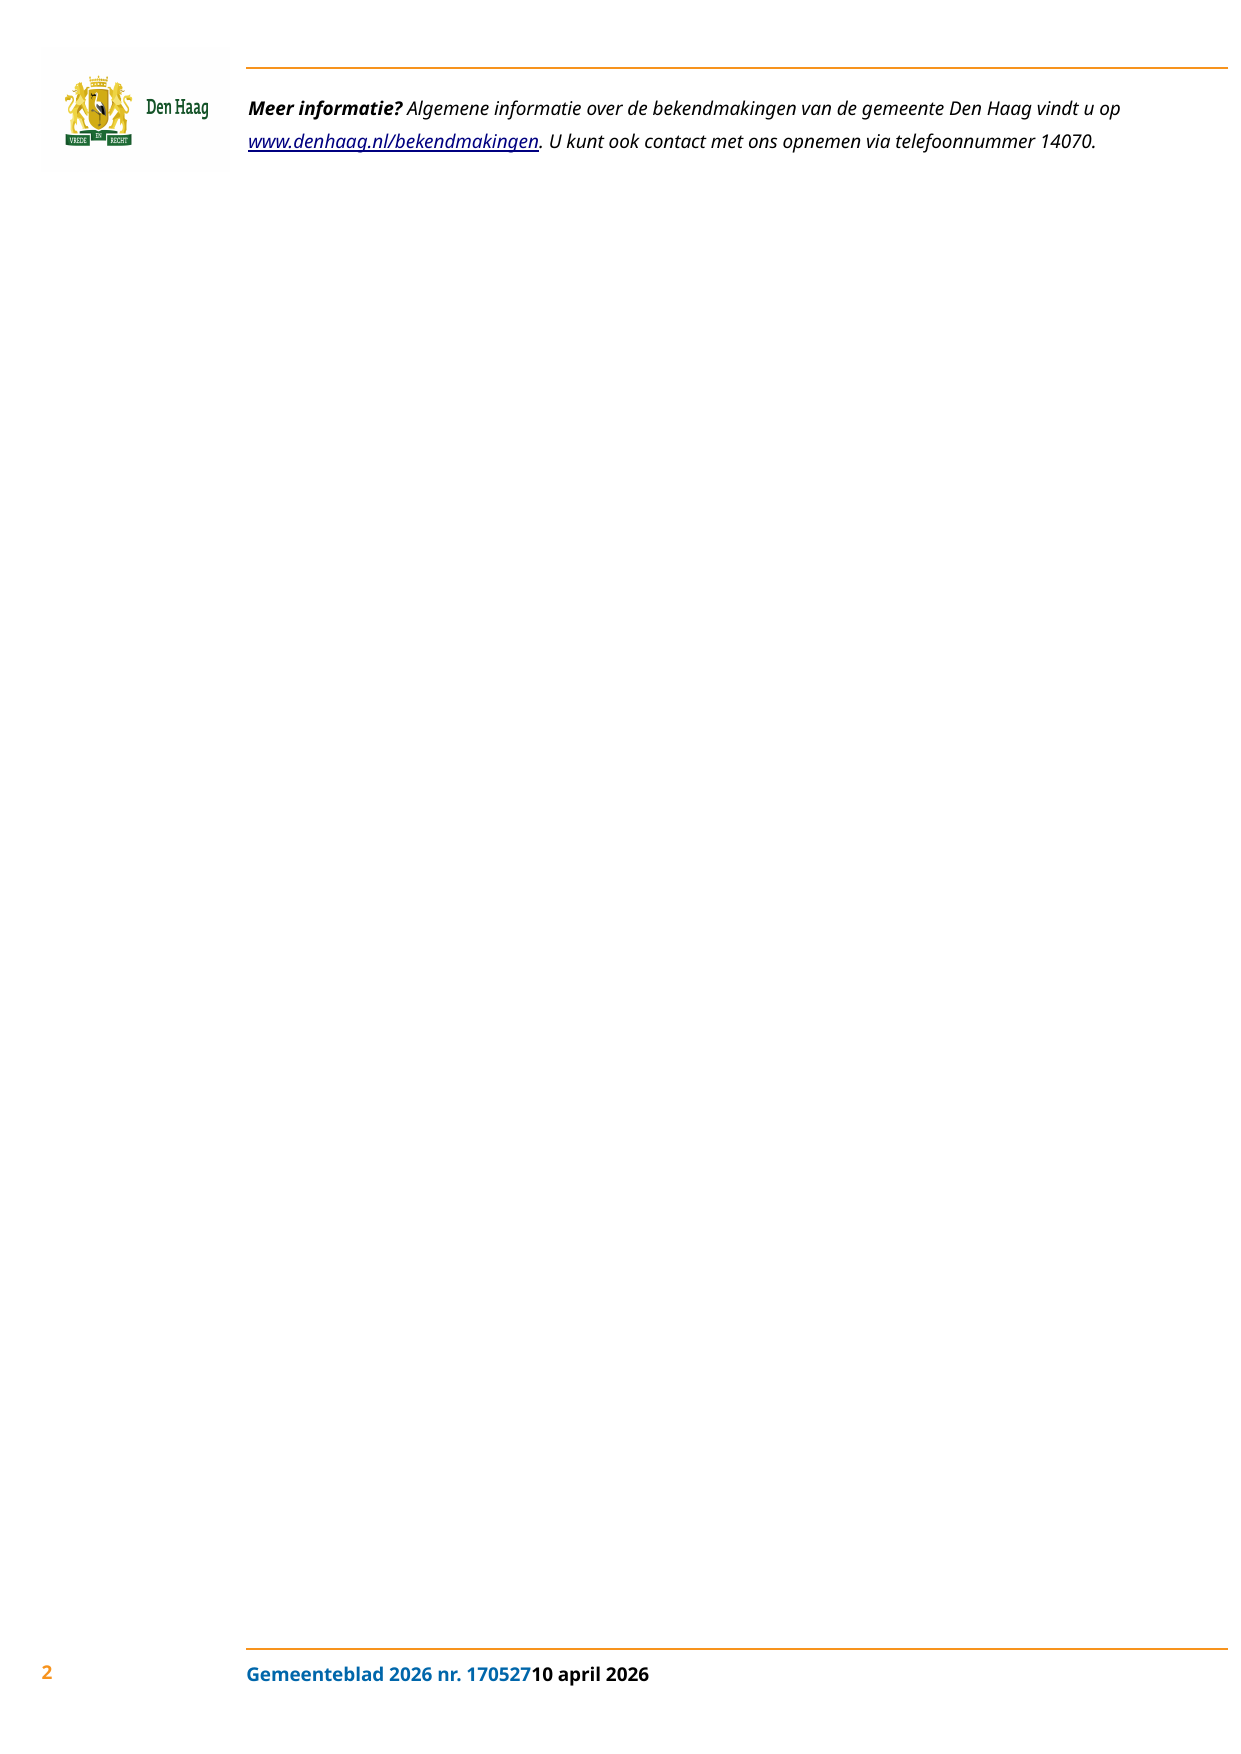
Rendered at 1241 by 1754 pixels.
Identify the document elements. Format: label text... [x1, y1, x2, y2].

picture [41, 47, 231, 172]
text Meer informatie? Algemene informatie over de bekendmakingen van de gemeente Den Haag vindt u op www.denhaag.nl/bekendmakingen. U kunt ook contact met ons opnemen via telefoonnummer 14070. [248, 95, 1152, 154]
